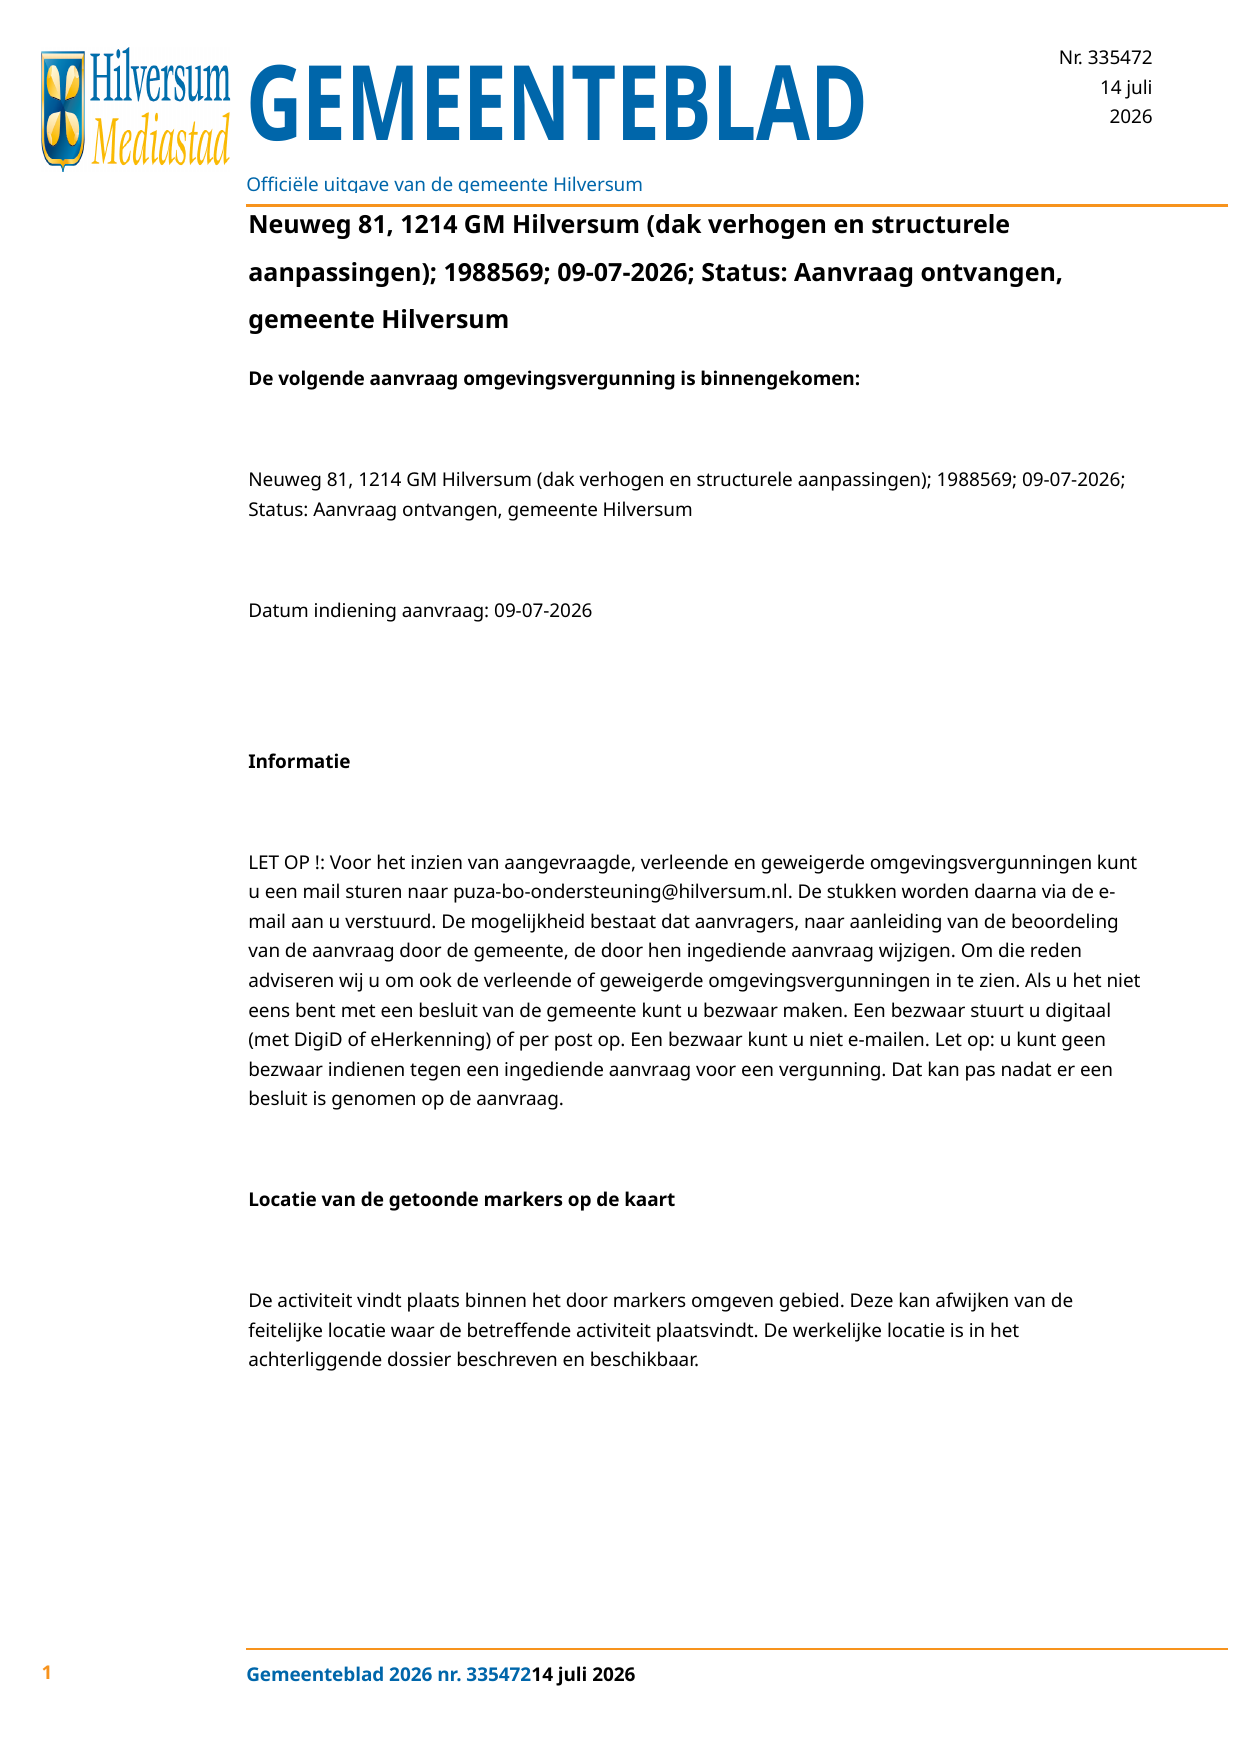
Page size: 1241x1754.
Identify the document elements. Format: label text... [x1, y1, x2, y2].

text Neuweg 81, 1214 GM Hilversum (dak verhogen en structurele aanpassingen); 1988569; 09-07-2026; Status: Aanvraag ontvangen, gemeente Hilversum [248, 466, 1152, 522]
text De volgende aanvraag omgevingsvergunning is binnengekomen: [248, 366, 1152, 391]
text De activiteit vindt plaats binnen het door markers omgeven gebied. Deze kan afwijken van de feitelijke locatie waar de betreffende activiteit plaatsvindt. De werkelijke locatie is in het achterliggende dossier beschreven en beschikbaar. [248, 1287, 1152, 1372]
text Neuweg 81, 1214 GM Hilversum (dak verhogen en structurele aanpassingen); 1988569; 09-07-2026; Status: Aanvraag ontvangen, gemeente Hilversum [248, 207, 1152, 336]
text Locatie van de getoonde markers op de kaart [248, 1186, 1152, 1212]
picture [41, 47, 231, 172]
text Datum indiening aanvraag: 09-07-2026 [248, 597, 1152, 622]
text LET OP !: Voor het inzien van aangevraagde, verleende en geweigerde omgevingsvergunningen kunt u een mail sturen naar puza-bo-ondersteuning@hilversum.nl. De stukken worden daarna via de e-mail aan u verstuurd. De mogelijkheid bestaat dat aanvragers, naar aanleiding van de beoordeling van de aanvraag door de gemeente, de door hen ingediende aanvraag wijzigen. Om die reden adviseren wij u om ook de verleende of geweigerde omgevingsvergunningen in te zien. Als u het niet eens bent met een besluit van de gemeente kunt u bezwaar maken. Een bezwaar stuurt u digitaal (met DigiD of eHerkenning) of per post op. Een bezwaar kunt u niet e-mailen. Let op: u kunt geen bezwaar indienen tegen een ingediende aanvraag voor een vergunning. Dat kan pas nadat er een besluit is genomen op de aanvraag. [248, 849, 1152, 1111]
text Informatie [248, 748, 1152, 774]
